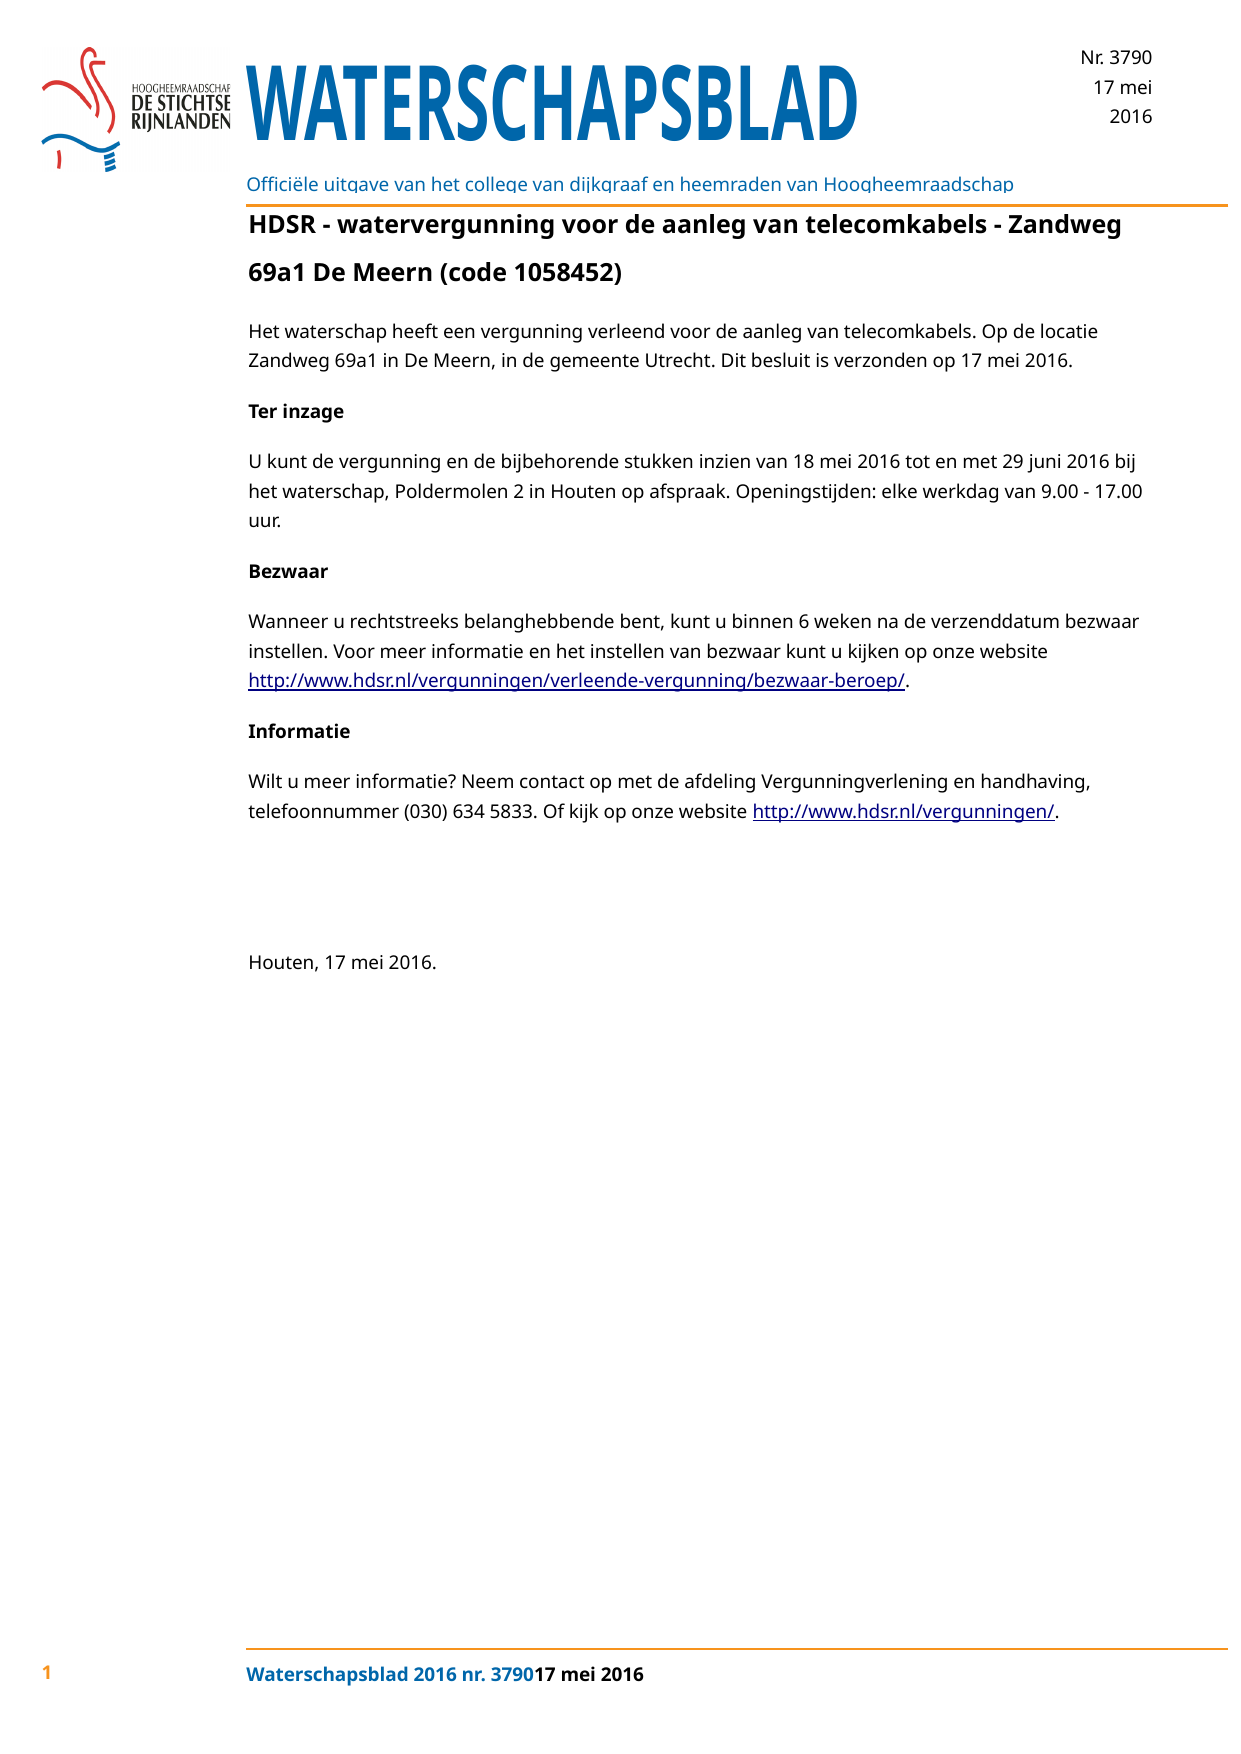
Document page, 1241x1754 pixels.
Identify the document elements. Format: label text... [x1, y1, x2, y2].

text Bezwaar [248, 558, 1152, 584]
text Informatie [248, 718, 1152, 744]
text U kunt de vergunning en de bijbehorende stukken inzien van 18 mei 2016 tot en met 29 juni 2016 bij het waterschap, Poldermolen 2 in Houten op afspraak. Openingstijden: elke werkdag van 9.00 - 17.00 uur. [248, 448, 1152, 533]
text Ter inzage [248, 398, 1152, 424]
text Wanneer u rechtstreeks belanghebbende bent, kunt u binnen 6 weken na de verzenddatum bezwaar instellen. Voor meer informatie en het instellen van bezwaar kunt u kijken op onze website http://www.hdsr.nl/vergunningen/verleende-vergunning/bezwaar-beroep/. [248, 608, 1152, 693]
text Wilt u meer informatie? Neem contact op met de afdeling Vergunningverlening en handhaving, telefoonnummer (030) 634 5833. Of kijk op onze website http://www.hdsr.nl/vergunningen/. [248, 768, 1152, 824]
text HDSR - watervergunning voor de aanleg van telecomkabels - Zandweg 69a1 De Meern (code 1058452) [248, 207, 1152, 288]
picture [41, 47, 231, 172]
text Houten, 17 mei 2016. [248, 949, 1152, 975]
text Het waterschap heeft een vergunning verleend voor de aanleg van telecomkabels. Op de locatie Zandweg 69a1 in De Meern, in de gemeente Utrecht. Dit besluit is verzonden op 17 mei 2016. [248, 318, 1152, 373]
